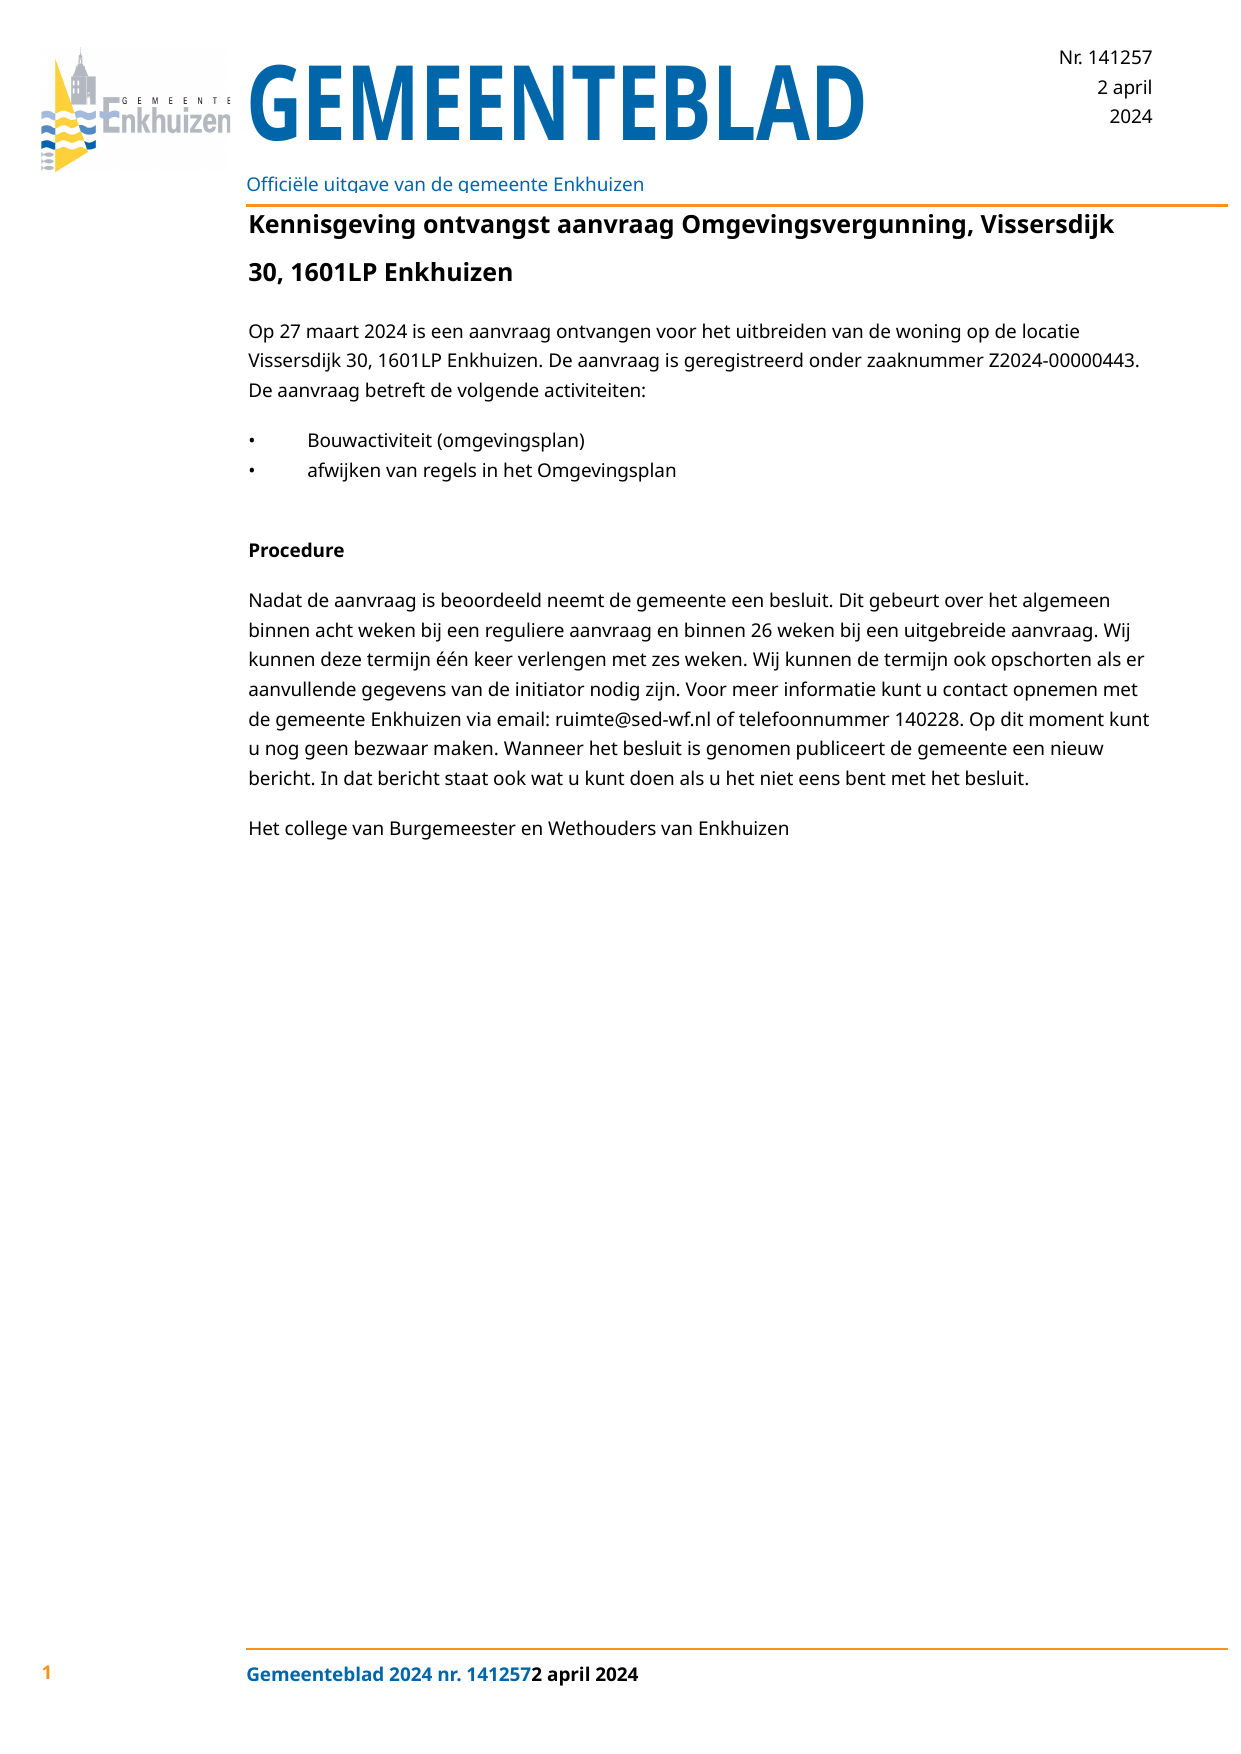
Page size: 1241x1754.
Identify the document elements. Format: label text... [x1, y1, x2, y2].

text Kennisgeving ontvangst aanvraag Omgevingsvergunning, Vissersdijk 30, 1601LP Enkhuizen [248, 207, 1152, 288]
picture [41, 47, 231, 172]
text Het college van Burgemeester en Wethouders van Enkhuizen [248, 815, 1152, 841]
text Nadat de aanvraag is beoordeeld neemt de gemeente een besluit. Dit gebeurt over het algemeen binnen acht weken bij een reguliere aanvraag en binnen 26 weken bij een uitgebreide aanvraag. Wij kunnen deze termijn één keer verlengen met zes weken. Wij kunnen de termijn ook opschorten als er aanvullende gegevens van de initiator nodig zijn. Voor meer informatie kunt u contact opnemen met de gemeente Enkhuizen via email: ruimte@sed-wf.nl of telefoonnummer 140228. Op dit moment kunt u nog geen bezwaar maken. Wanneer het besluit is genomen publiceert de gemeente een nieuw bericht. In dat bericht staat ook wat u kunt doen als u het niet eens bent met het besluit. [248, 587, 1152, 791]
text Op 27 maart 2024 is een aanvraag ontvangen voor het uitbreiden van de woning op de locatie Vissersdijk 30, 1601LP Enkhuizen. De aanvraag is geregistreerd onder zaaknummer Z2024-00000443. De aanvraag betreft de volgende activiteiten: [248, 318, 1152, 403]
list Bouwactiviteit (omgevingsplan) [248, 427, 1152, 453]
list afwijken van regels in het Omgevingsplan [248, 457, 1152, 483]
text Procedure [248, 537, 1152, 563]
